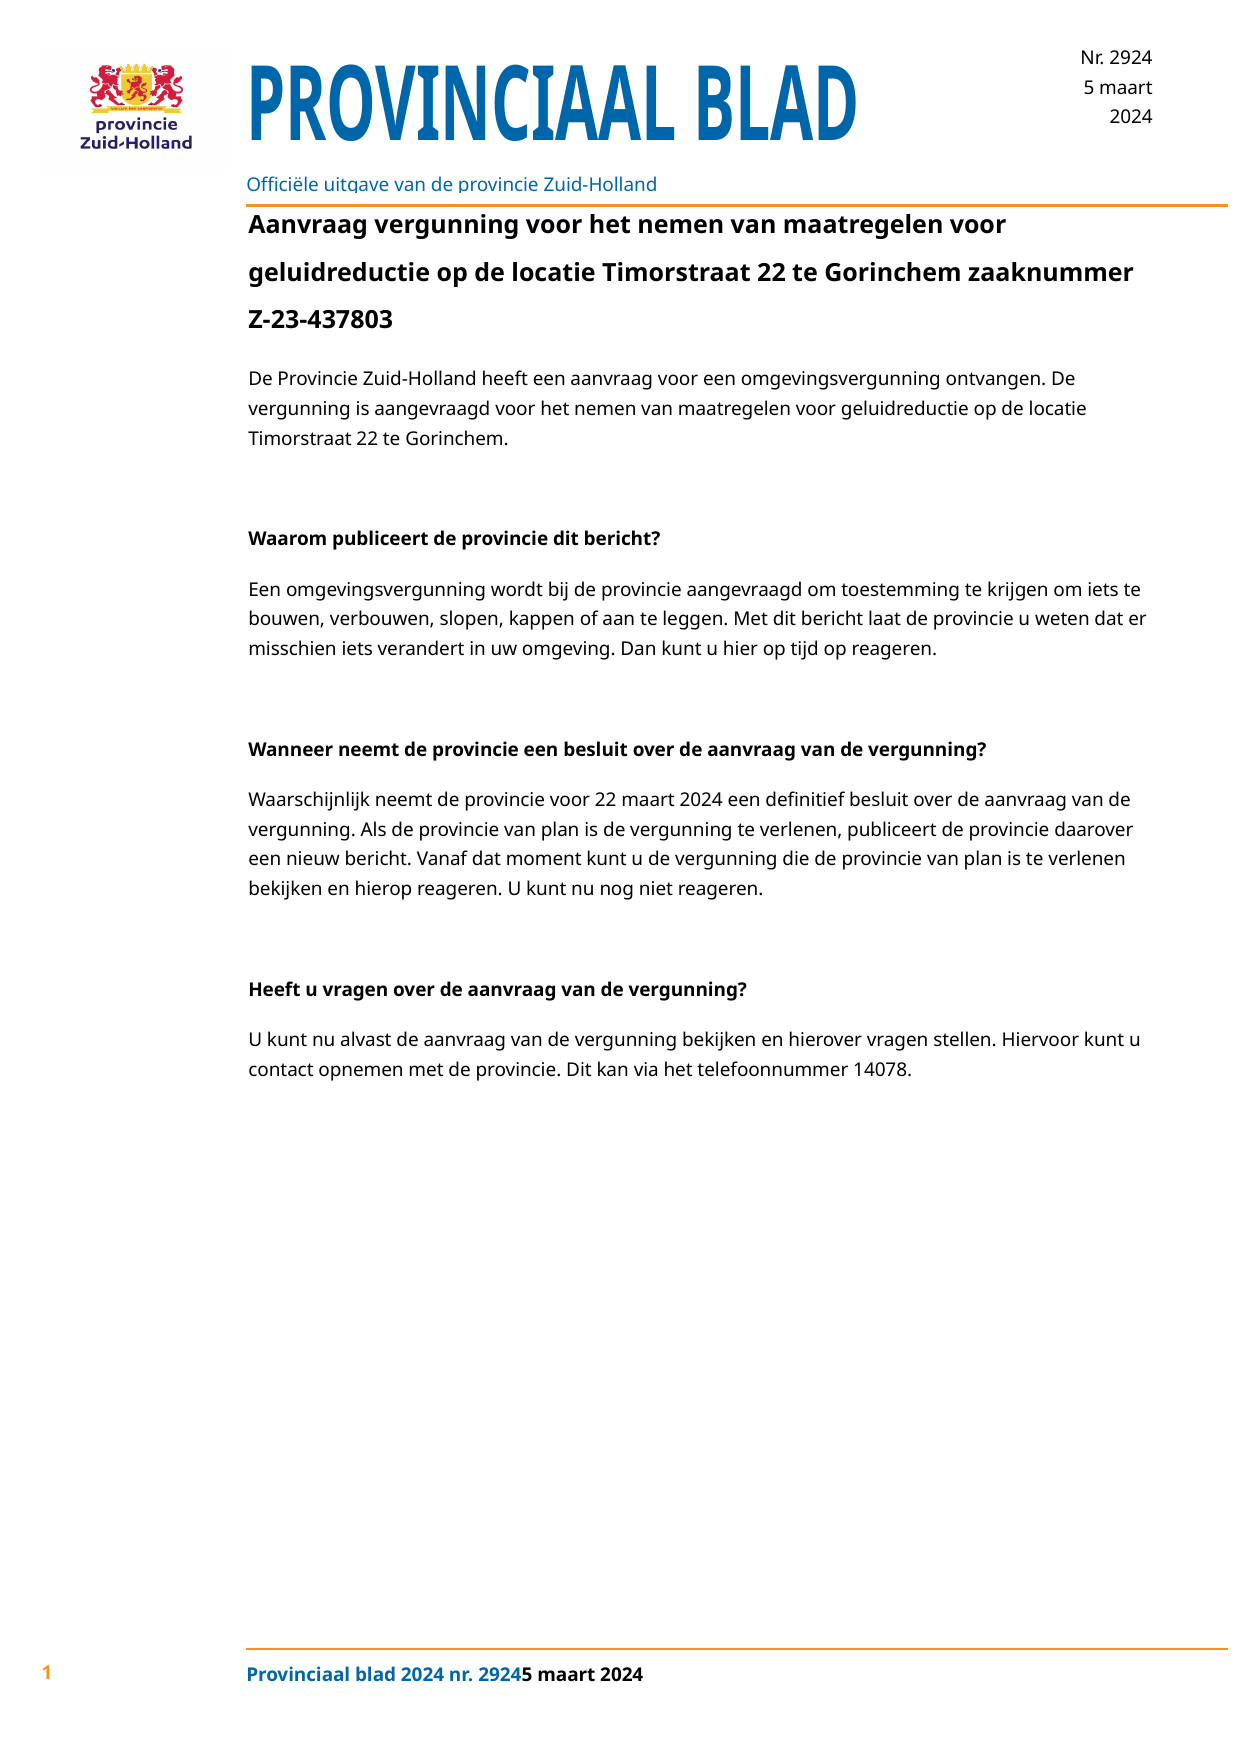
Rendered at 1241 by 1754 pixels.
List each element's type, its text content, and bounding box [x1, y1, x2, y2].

text Waarom publiceert de provincie dit bericht? [248, 526, 1152, 551]
text Een omgevingsvergunning wordt bij de provincie aangevraagd om toestemming te krijgen om iets te bouwen, verbouwen, slopen, kappen of aan te leggen. Met dit bericht laat de provincie u weten dat er misschien iets verandert in uw omgeving. Dan kunt u hier op tijd op reageren. [248, 576, 1152, 661]
text Waarschijnlijk neemt de provincie voor 22 maart 2024 een definitief besluit over de aanvraag van de vergunning. Als de provincie van plan is de vergunning te verlenen, publiceert de provincie daarover een nieuw bericht. Vanaf dat moment kunt u de vergunning die de provincie van plan is te verlenen bekijken en hierop reageren. U kunt nu nog niet reageren. [248, 786, 1152, 901]
text U kunt nu alvast de aanvraag van de vergunning bekijken en hierover vragen stellen. Hiervoor kunt u contact opnemen met de provincie. Dit kan via het telefoonnummer 14078. [248, 1026, 1152, 1082]
text Heeft u vragen over de aanvraag van de vergunning? [248, 976, 1152, 1002]
picture [41, 47, 231, 172]
text Aanvraag vergunning voor het nemen van maatregelen voor geluidreductie op de locatie Timorstraat 22 te Gorinchem zaaknummer Z-23-437803 [248, 207, 1152, 336]
text De Provincie Zuid-Holland heeft een aanvraag voor een omgevingsvergunning ontvangen. De vergunning is aangevraagd voor het nemen van maatregelen voor geluidreductie op de locatie Timorstraat 22 te Gorinchem. [248, 366, 1152, 450]
text Wanneer neemt de provincie een besluit over de aanvraag van de vergunning? [248, 736, 1152, 762]
